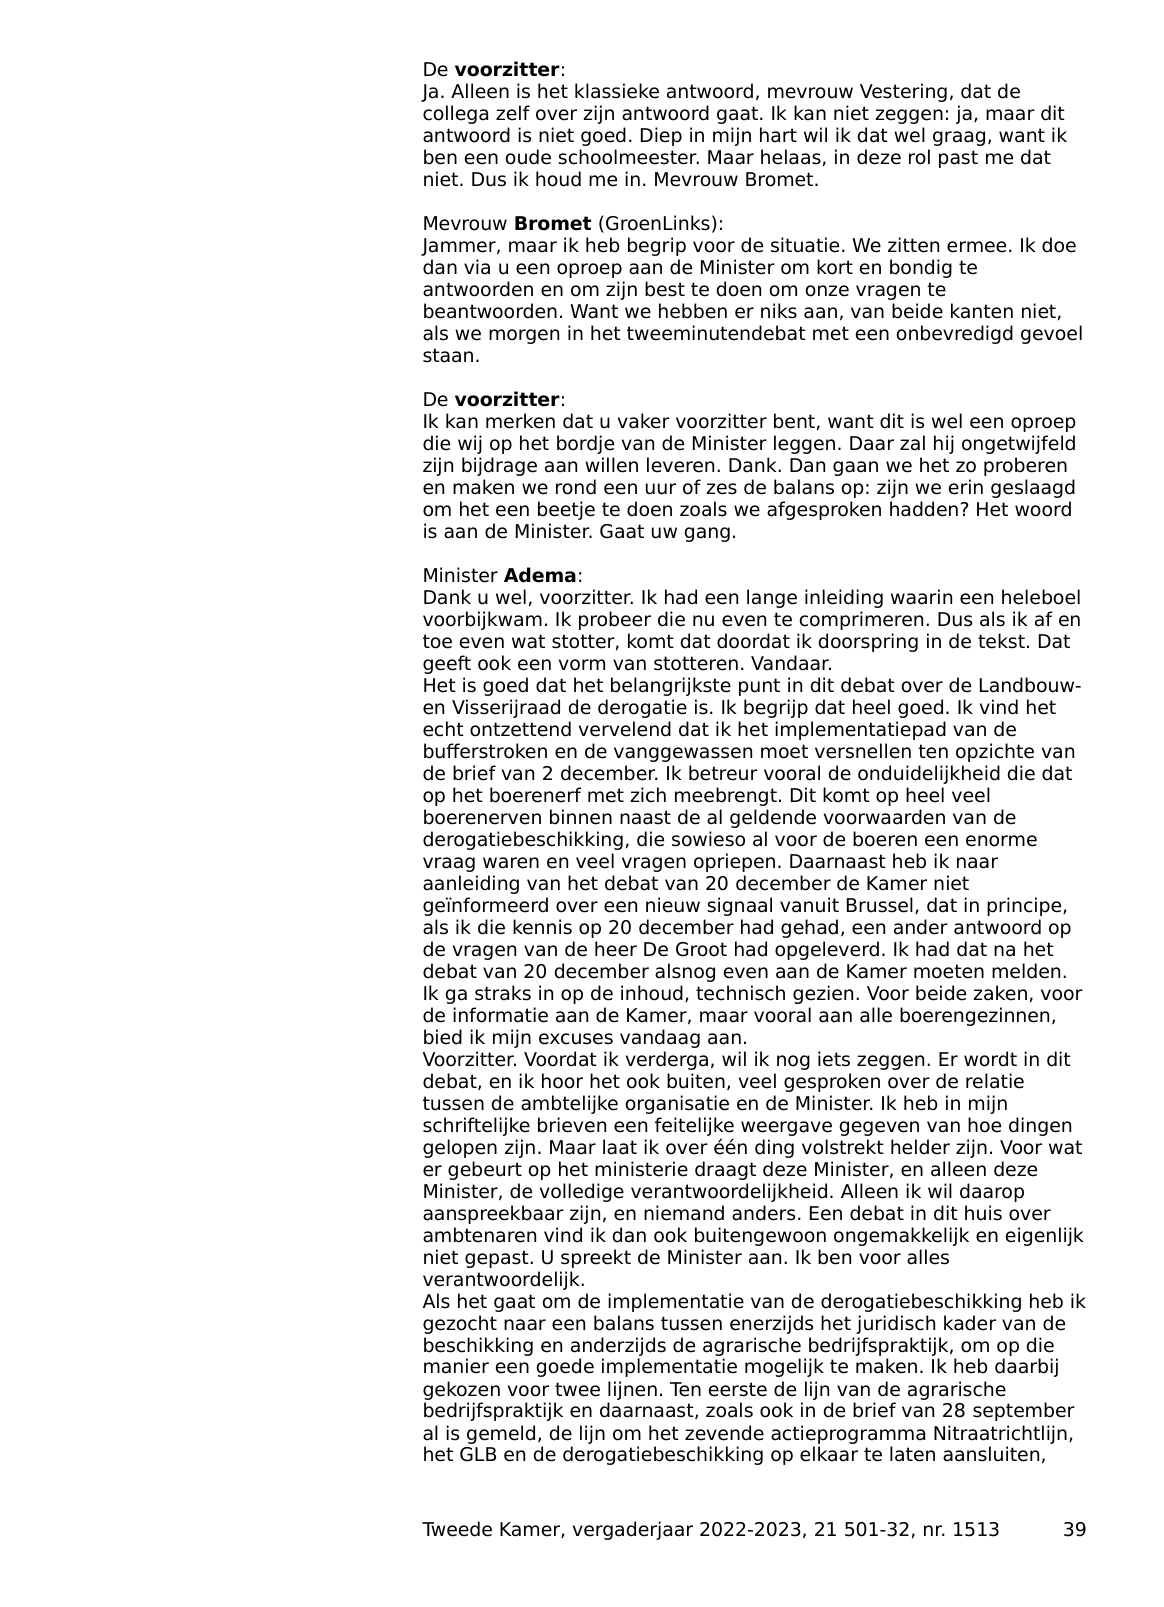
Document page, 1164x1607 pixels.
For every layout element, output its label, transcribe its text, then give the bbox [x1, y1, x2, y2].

text Als het gaat om de implementatie van de derogatiebeschikking heb ik gezocht naar een balans tussen enerzijds het juridisch kader van de beschikking en anderzijds de agrarische bedrijfspraktijk, om op die manier een goede implementatie mogelijk te maken. Ik heb daarbij gekozen voor twee lijnen. Ten eerste de lijn van de agrarische bedrijfspraktijk en daarnaast, zoals ook in de brief van 28 september al is gemeld, de lijn om het zevende actieprogramma Nitraatrichtlijn, het GLB en de derogatiebeschikking op elkaar te laten aansluiten, [422, 1291, 1087, 1466]
text Het is goed dat het belangrijkste punt in dit debat over de Landbouw- en Visserijraad de derogatie is. Ik begrijp dat heel goed. Ik vind het echt ontzettend vervelend dat ik het implementatiepad van de bufferstroken en de vanggewassen moet versnellen ten opzichte van de brief van 2 december. Ik betreur vooral de onduidelijkheid die dat op het boerenerf met zich meebrengt. Dit komt op heel veel boerenerven binnen naast de al geldende voorwaarden van de derogatiebeschikking, die sowieso al voor de boeren een enorme vraag waren en veel vragen opriepen. Daarnaast heb ik naar aanleiding van het debat van 20 december de Kamer niet geïnformeerd over een nieuw signaal vanuit Brussel, dat in principe, als ik die kennis op 20 december had gehad, een ander antwoord op de vragen van de heer De Groot had opgeleverd. Ik had dat na het debat van 20 december alsnog even aan de Kamer moeten melden. Ik ga straks in op de inhoud, technisch gezien. Voor beide zaken, voor de informatie aan de Kamer, maar vooral aan alle boerengezinnen, bied ik mijn excuses vandaag aan. [422, 675, 1087, 1049]
text Minister Adema: [422, 565, 1087, 587]
text Ja. Alleen is het klassieke antwoord, mevrouw Vestering, dat de collega zelf over zijn antwoord gaat. Ik kan niet zeggen: ja, maar dit antwoord is niet goed. Diep in mijn hart wil ik dat wel graag, want ik ben een oude schoolmeester. Maar helaas, in deze rol past me dat niet. Dus ik houd me in. Mevrouw Bromet. [422, 81, 1087, 191]
text De voorzitter: [422, 59, 1087, 81]
text Voorzitter. Voordat ik verderga, wil ik nog iets zeggen. Er wordt in dit debat, en ik hoor het ook buiten, veel gesproken over de relatie tussen de ambtelijke organisatie en de Minister. Ik heb in mijn schriftelijke brieven een feitelijke weergave gegeven van hoe dingen gelopen zijn. Maar laat ik over één ding volstrekt helder zijn. Voor wat er gebeurt op het ministerie draagt deze Minister, en alleen deze Minister, de volledige verantwoordelijkheid. Alleen ik wil daarop aanspreekbaar zijn, en niemand anders. Een debat in dit huis over ambtenaren vind ik dan ook buitengewoon ongemakkelijk en eigenlijk niet gepast. U spreekt de Minister aan. Ik ben voor alles verantwoordelijk. [422, 1049, 1087, 1291]
text Dank u wel, voorzitter. Ik had een lange inleiding waarin een heleboel voorbijkwam. Ik probeer die nu even te comprimeren. Dus als ik af en toe even wat stotter, komt dat doordat ik doorspring in de tekst. Dat geeft ook een vorm van stotteren. Vandaar. [422, 587, 1087, 675]
text Mevrouw Bromet (GroenLinks): [422, 213, 1087, 235]
text Jammer, maar ik heb begrip voor de situatie. We zitten ermee. Ik doe dan via u een oproep aan de Minister om kort en bondig te antwoorden en om zijn best te doen om onze vragen te beantwoorden. Want we hebben er niks aan, van beide kanten niet, als we morgen in het tweeminutendebat met een onbevredigd gevoel staan. [422, 235, 1087, 367]
text Ik kan merken dat u vaker voorzitter bent, want dit is wel een oproep die wij op het bordje van de Minister leggen. Daar zal hij ongetwijfeld zijn bijdrage aan willen leveren. Dank. Dan gaan we het zo proberen en maken we rond een uur of zes de balans op: zijn we erin geslaagd om het een beetje te doen zoals we afgesproken hadden? Het woord is aan de Minister. Gaat uw gang. [422, 411, 1087, 543]
text De voorzitter: [422, 389, 1087, 411]
